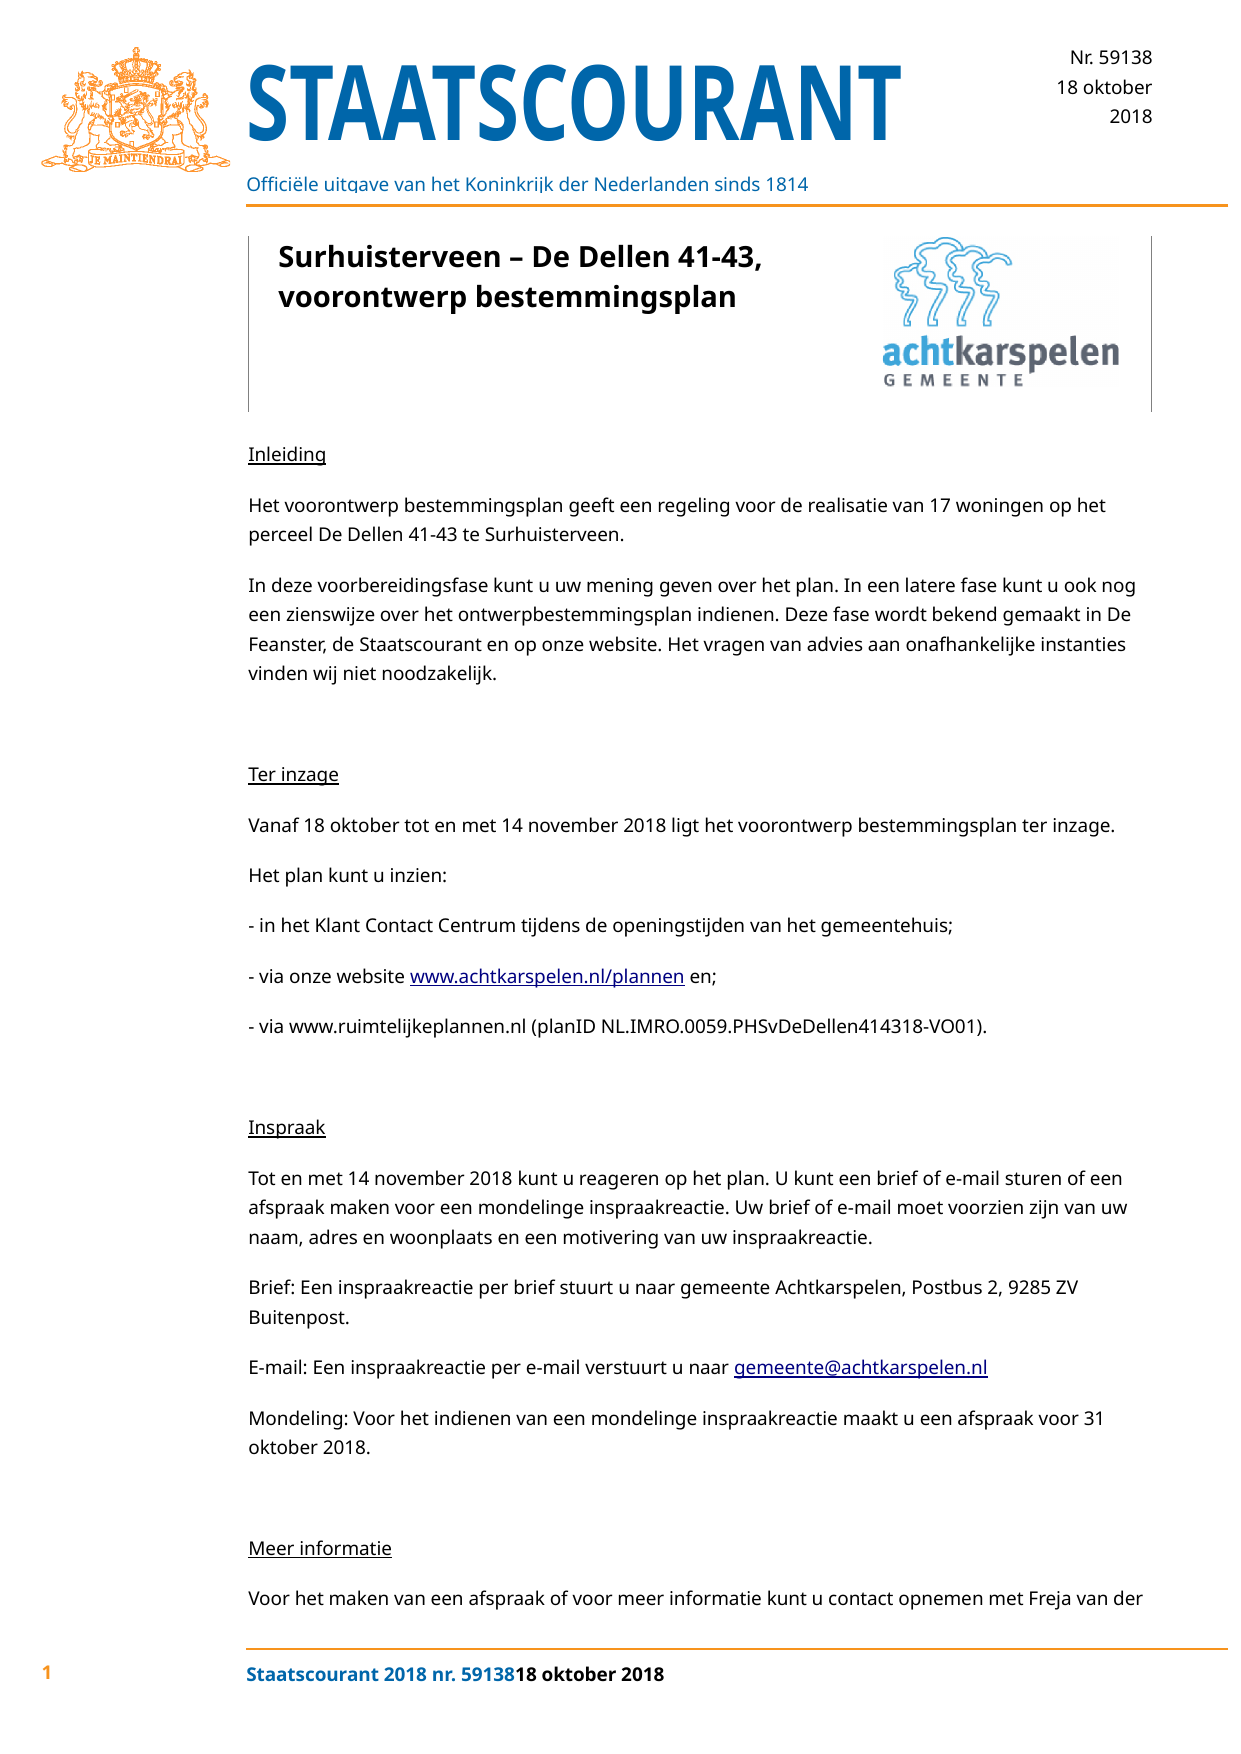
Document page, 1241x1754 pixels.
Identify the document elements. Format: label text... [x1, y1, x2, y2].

text Meer informatie [248, 1535, 1152, 1561]
text Vanaf 18 oktober tot en met 14 november 2018 ligt het voorontwerp bestemmingsplan ter inzage. [248, 812, 1152, 838]
text Ter inzage [248, 761, 1152, 787]
table_header Surhuisterveen – De Dellen 41-43, voorontwerp bestemmingsplan [249, 236, 850, 412]
text E-mail: Een inspraakreactie per e-mail verstuurt u naar gemeente@achtkarspelen.nl [248, 1354, 1152, 1380]
picture [41, 47, 231, 172]
text In deze voorbereidingsfase kunt u uw mening geven over het plan. In een latere fase kunt u ook nog een zienswijze over het ontwerpbestemmingsplan indienen. Deze fase wordt bekend gemaakt in De Feanster, de Staatscourant en op onze website. Het vragen van advies aan onafhankelijke instanties vinden wij niet noodzakelijk. [248, 572, 1152, 686]
text Tot en met 14 november 2018 kunt u reageren op het plan. U kunt een brief of e-mail sturen of een afspraak maken voor een mondelinge inspraakreactie. Uw brief of e-mail moet voorzien zijn van uw naam, adres en woonplaats en een motivering van uw inspraakreactie. [248, 1165, 1152, 1250]
text Inleiding [248, 441, 1152, 467]
text Het plan kunt u inzien: [248, 862, 1152, 888]
text Mondeling: Voor het indienen van een mondelinge inspraakreactie maakt u een afspraak voor 31 oktober 2018. [248, 1405, 1152, 1460]
text - via www.ruimtelijkeplannen.nl (planID NL.IMRO.0059.PHSvDeDellen414318-VO01). [248, 1013, 1152, 1039]
text - via onze website www.achtkarspelen.nl/plannen en; [248, 963, 1152, 989]
text Brief: Een inspraakreactie per brief stuurt u naar gemeente Achtkarspelen, Postbus 2, 9285 ZV Buitenpost. [248, 1274, 1152, 1330]
text - in het Klant Contact Centrum tijdens de openingstijden van het gemeentehuis; [248, 913, 1152, 938]
table_header [850, 236, 1151, 412]
text Voor het maken van een afspraak of voor meer informatie kunt u contact opnemen met Freja van der [248, 1586, 1152, 1611]
text Inspraak [248, 1114, 1152, 1140]
picture [882, 236, 1119, 387]
text Het voorontwerp bestemmingsplan geeft een regeling voor de realisatie van 17 woningen op het perceel De Dellen 41-43 te Surhuisterveen. [248, 492, 1152, 547]
